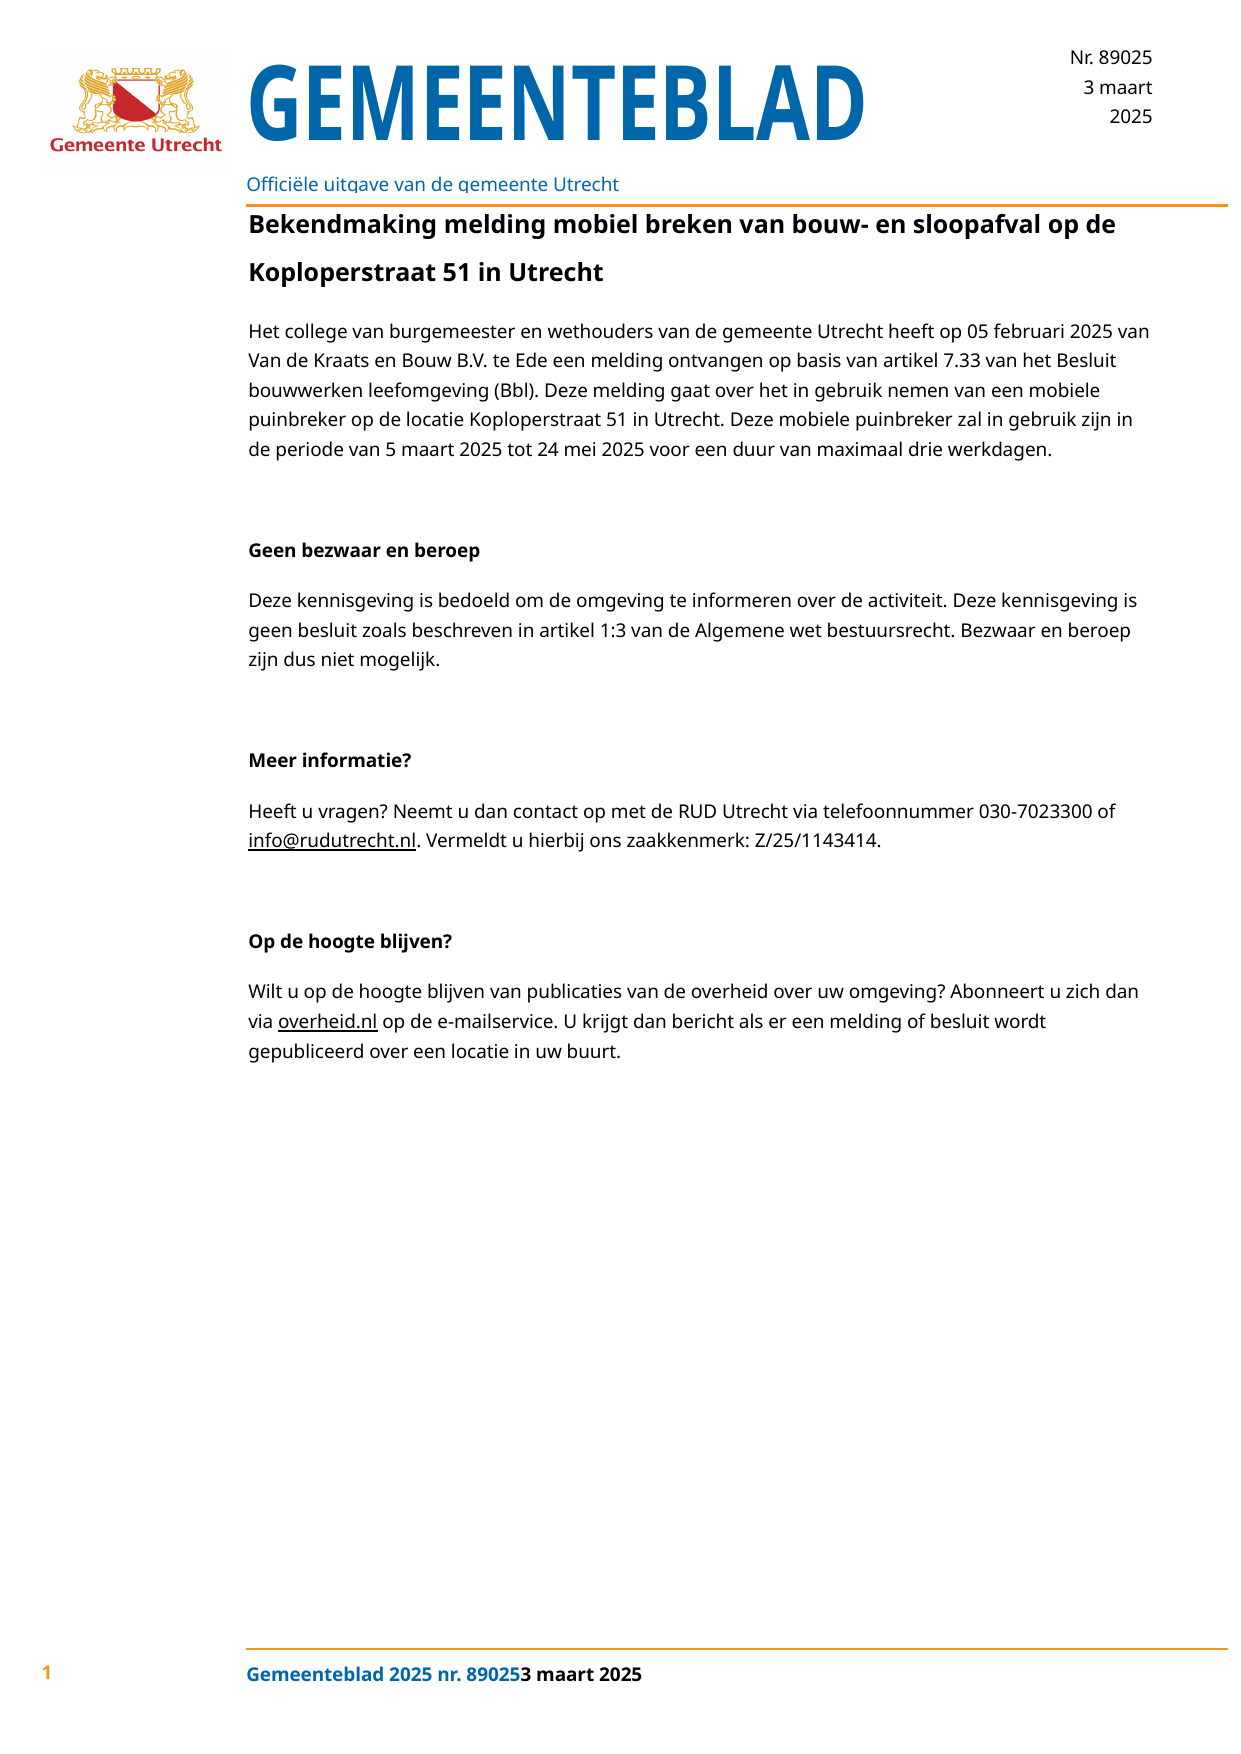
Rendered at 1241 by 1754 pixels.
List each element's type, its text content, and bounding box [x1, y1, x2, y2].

text Bekendmaking melding mobiel breken van bouw- en sloopafval op de Koploperstraat 51 in Utrecht [248, 207, 1152, 288]
text Geen bezwaar en beroep [248, 537, 1152, 563]
text Wilt u op de hoogte blijven van publicaties van de overheid over uw omgeving? Abonneert u zich dan via overheid.nl op de e-mailservice. U krijgt dan bericht als er een melding of besluit wordt gepubliceerd over een locatie in uw buurt. [248, 979, 1152, 1064]
text Het college van burgemeester en wethouders van de gemeente Utrecht heeft op 05 februari 2025 van Van de Kraats en Bouw B.V. te Ede een melding ontvangen op basis van artikel 7.33 van het Besluit bouwwerken leefomgeving (Bbl). Deze melding gaat over het in gebruik nemen van een mobiele puinbreker op de locatie Koploperstraat 51 in Utrecht. Deze mobiele puinbreker zal in gebruik zijn in de periode van 5 maart 2025 tot 24 mei 2025 voor een duur van maximaal drie werkdagen. [248, 318, 1152, 462]
text Heeft u vragen? Neemt u dan contact op met de RUD Utrecht via telefoonnummer 030-7023300 of info@rudutrecht.nl. Vermeldt u hierbij ons zaakkenmerk: Z/25/1143414. [248, 798, 1152, 853]
text Deze kennisgeving is bedoeld om de omgeving te informeren over de activiteit. Deze kennisgeving is geen besluit zoals beschreven in artikel 1:3 van de Algemene wet bestuursrecht. Bezwaar en beroep zijn dus niet mogelijk. [248, 587, 1152, 672]
picture [41, 47, 231, 172]
text Op de hoogte blijven? [248, 928, 1152, 954]
text Meer informatie? [248, 747, 1152, 773]
